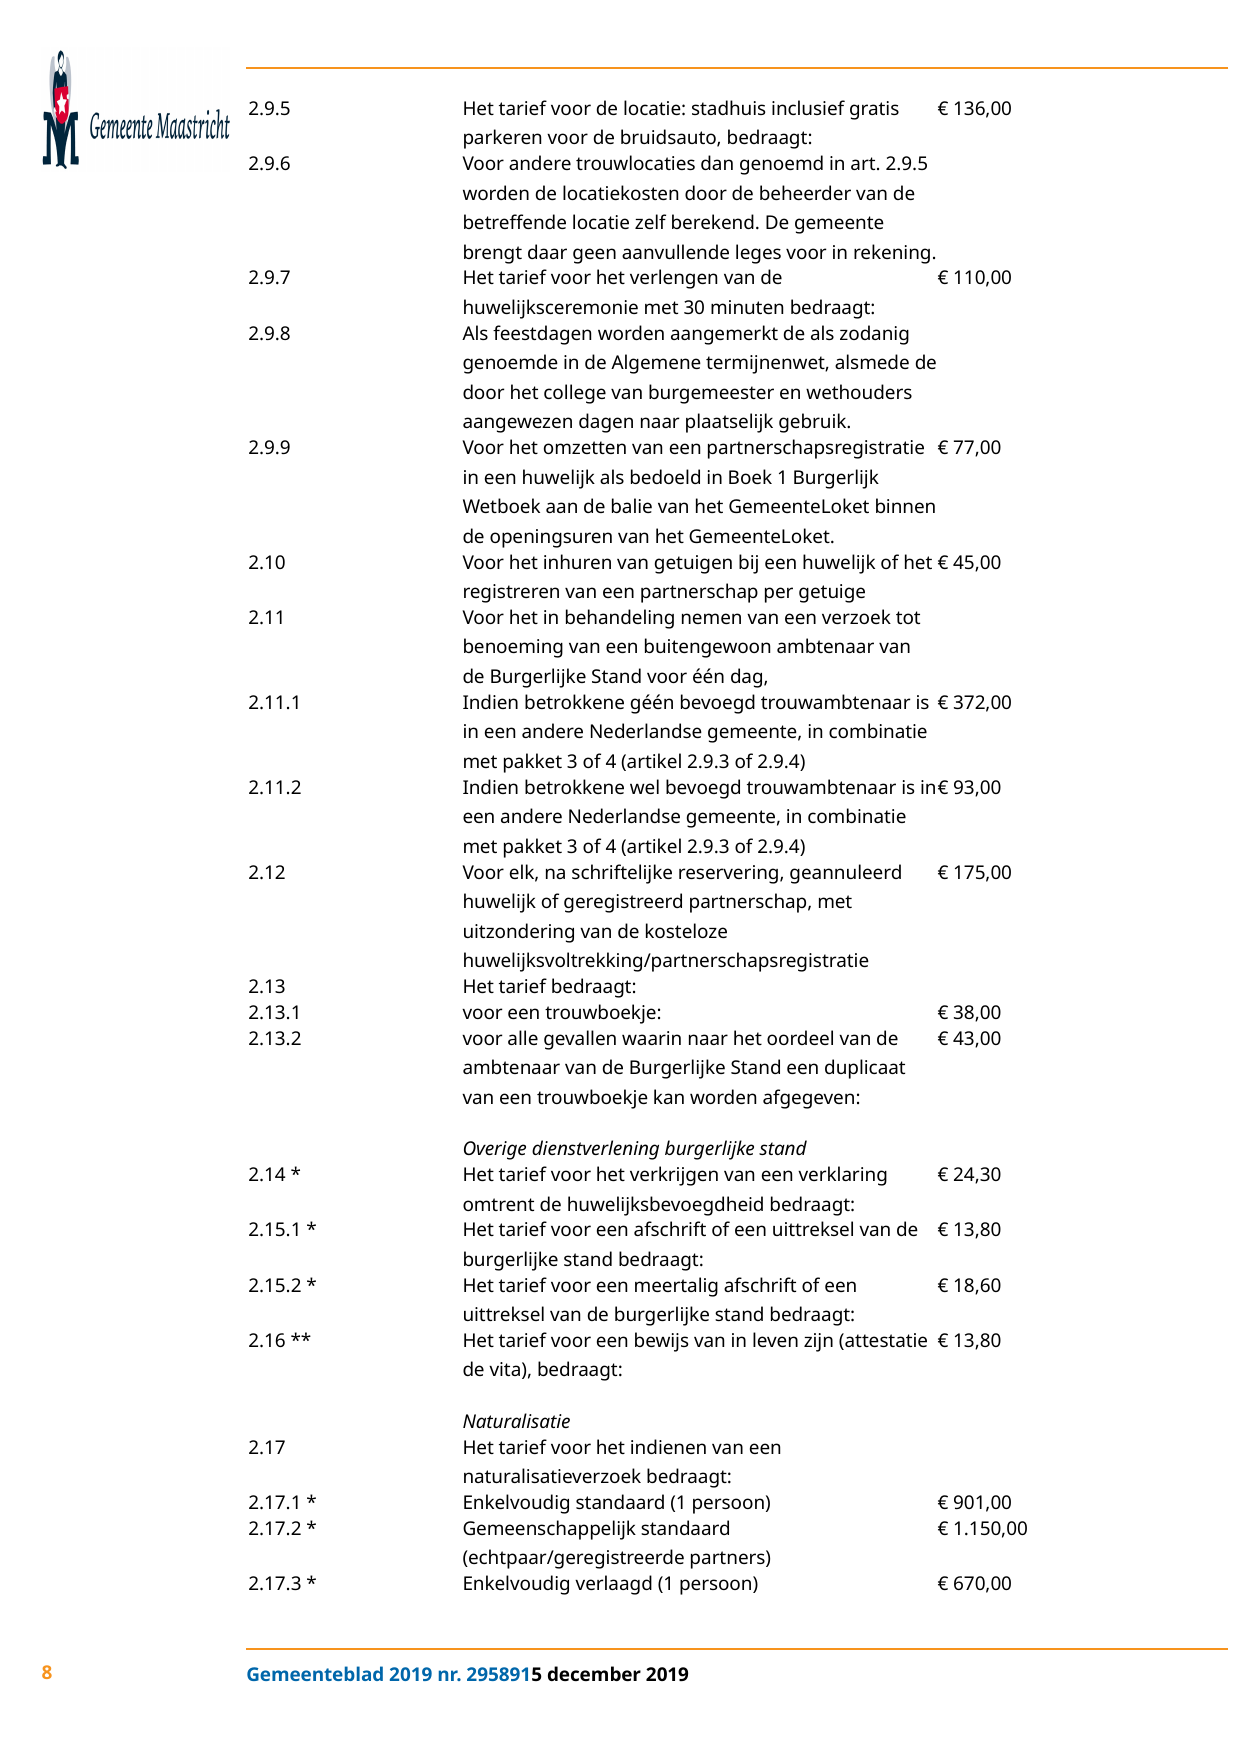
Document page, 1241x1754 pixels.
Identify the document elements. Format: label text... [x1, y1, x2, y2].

table_cell € 670,00 [937, 1570, 1152, 1596]
table_cell 2.12 [248, 859, 462, 973]
table_cell Het tarief voor een afschrift of een uittreksel van de burgerlijke stand bedraagt: [462, 1216, 937, 1272]
table_cell 2.11 [248, 604, 462, 689]
table_cell Het tarief voor een bewijs van in leven zijn (attestatie de vita), bedraagt: [462, 1327, 937, 1382]
table_cell 2.13.2 [248, 1025, 462, 1110]
table_cell € 175,00 [937, 859, 1152, 973]
table_cell Indien betrokkene wel bevoegd trouwambtenaar is in een andere Nederlandse gemeente, in combinatie met pakket 3 of 4 (artikel 2.9.3 of 2.9.4) [462, 774, 937, 859]
table_cell [462, 1110, 937, 1135]
table_cell [937, 320, 1152, 434]
table_cell € 38,00 [937, 999, 1152, 1025]
table_cell € 136,00 [937, 95, 1152, 150]
table_cell 2.17.2 * [248, 1515, 462, 1570]
table_cell voor alle gevallen waarin naar het oordeel van de ambtenaar van de Burgerlijke Stand een duplicaat van een trouwboekje kan worden afgegeven: [462, 1025, 937, 1110]
table_cell Naturalisatie [462, 1408, 937, 1434]
table_cell 2.10 [248, 549, 462, 604]
table_cell € 77,00 [937, 434, 1152, 549]
picture [41, 47, 231, 172]
table_cell [937, 973, 1152, 999]
table_cell € 901,00 [937, 1489, 1152, 1515]
table_cell [937, 1408, 1152, 1434]
table_cell [937, 150, 1152, 264]
table_cell 2.9.6 [248, 150, 462, 264]
table_cell 2.13 [248, 973, 462, 999]
table_cell 2.9.7 [248, 265, 462, 320]
table_cell € 110,00 [937, 265, 1152, 320]
table_cell 2.9.9 [248, 434, 462, 549]
table_cell Gemeenschappelijk standaard (echtpaar/geregistreerde partners) [462, 1515, 937, 1570]
table_cell 2.15.2 * [248, 1272, 462, 1327]
table_cell [937, 1434, 1152, 1489]
table_cell Overige dienstverlening burgerlijke stand [462, 1135, 937, 1161]
table_cell Voor elk, na schriftelijke reservering, geannuleerd huwelijk of geregistreerd partnerschap, met uitzondering van de kosteloze huwelijksvoltrekking/partnerschapsregistratie [462, 859, 937, 973]
table_cell Voor het in behandeling nemen van een verzoek tot benoeming van een buitengewoon ambtenaar van de Burgerlijke Stand voor één dag, [462, 604, 937, 689]
table_cell Het tarief voor het verkrijgen van een verklaring omtrent de huwelijksbevoegdheid bedraagt: [462, 1161, 937, 1216]
table_cell Indien betrokkene géén bevoegd trouwambtenaar is in een andere Nederlandse gemeente, in combinatie met pakket 3 of 4 (artikel 2.9.3 of 2.9.4) [462, 689, 937, 774]
table_cell 2.17.1 * [248, 1489, 462, 1515]
table_cell Het tarief voor het verlengen van de huwelijksceremonie met 30 minuten bedraagt: [462, 265, 937, 320]
table_cell 2.15.1 * [248, 1216, 462, 1272]
table_cell Het tarief voor de locatie: stadhuis inclusief gratis parkeren voor de bruidsauto, bedraagt: [462, 95, 937, 150]
table_cell 2.17 [248, 1434, 462, 1489]
table_cell Voor andere trouwlocaties dan genoemd in art. 2.9.5 worden de locatiekosten door de beheerder van de betreffende locatie zelf berekend. De gemeente brengt daar geen aanvullende leges voor in rekening. [462, 150, 937, 264]
table_cell 2.9.8 [248, 320, 462, 434]
table_cell 2.9.5 [248, 95, 462, 150]
table_cell € 13,80 [937, 1216, 1152, 1272]
table_cell 2.11.1 [248, 689, 462, 774]
table_cell 2.16 ** [248, 1327, 462, 1382]
table_cell € 18,60 [937, 1272, 1152, 1327]
table_cell Enkelvoudig standaard (1 persoon) [462, 1489, 937, 1515]
table_cell [248, 1408, 462, 1434]
table_cell 2.14 * [248, 1161, 462, 1216]
table_cell Voor het omzetten van een partnerschapsregistratie in een huwelijk als bedoeld in Boek 1 Burgerlijk Wetboek aan de balie van het GemeenteLoket binnen de openingsuren van het GemeenteLoket. [462, 434, 937, 549]
table_cell Enkelvoudig verlaagd (1 persoon) [462, 1570, 937, 1596]
table_cell [248, 1383, 462, 1408]
table_cell voor een trouwboekje: [462, 999, 937, 1025]
table_cell € 13,80 [937, 1327, 1152, 1382]
table_cell 2.13.1 [248, 999, 462, 1025]
table_cell € 45,00 [937, 549, 1152, 604]
table_cell [937, 1135, 1152, 1161]
table_cell [937, 1383, 1152, 1408]
table_cell [937, 604, 1152, 689]
table_cell € 1.150,00 [937, 1515, 1152, 1570]
table_cell Het tarief bedraagt: [462, 973, 937, 999]
table_cell [462, 1383, 937, 1408]
table_cell € 372,00 [937, 689, 1152, 774]
table_cell [248, 1135, 462, 1161]
table_cell Voor het inhuren van getuigen bij een huwelijk of het registreren van een partnerschap per getuige [462, 549, 937, 604]
table_cell € 24,30 [937, 1161, 1152, 1216]
table_cell Het tarief voor een meertalig afschrift of een uittreksel van de burgerlijke stand bedraagt: [462, 1272, 937, 1327]
table_cell [937, 1110, 1152, 1135]
table_cell 2.11.2 [248, 774, 462, 859]
table_cell [248, 1110, 462, 1135]
table_cell Als feestdagen worden aangemerkt de als zodanig genoemde in de Algemene termijnenwet, alsmede de door het college van burgemeester en wethouders aangewezen dagen naar plaatselijk gebruik. [462, 320, 937, 434]
table_cell Het tarief voor het indienen van een naturalisatieverzoek bedraagt: [462, 1434, 937, 1489]
table_cell 2.17.3 * [248, 1570, 462, 1596]
table_cell € 43,00 [937, 1025, 1152, 1110]
table_cell € 93,00 [937, 774, 1152, 859]
